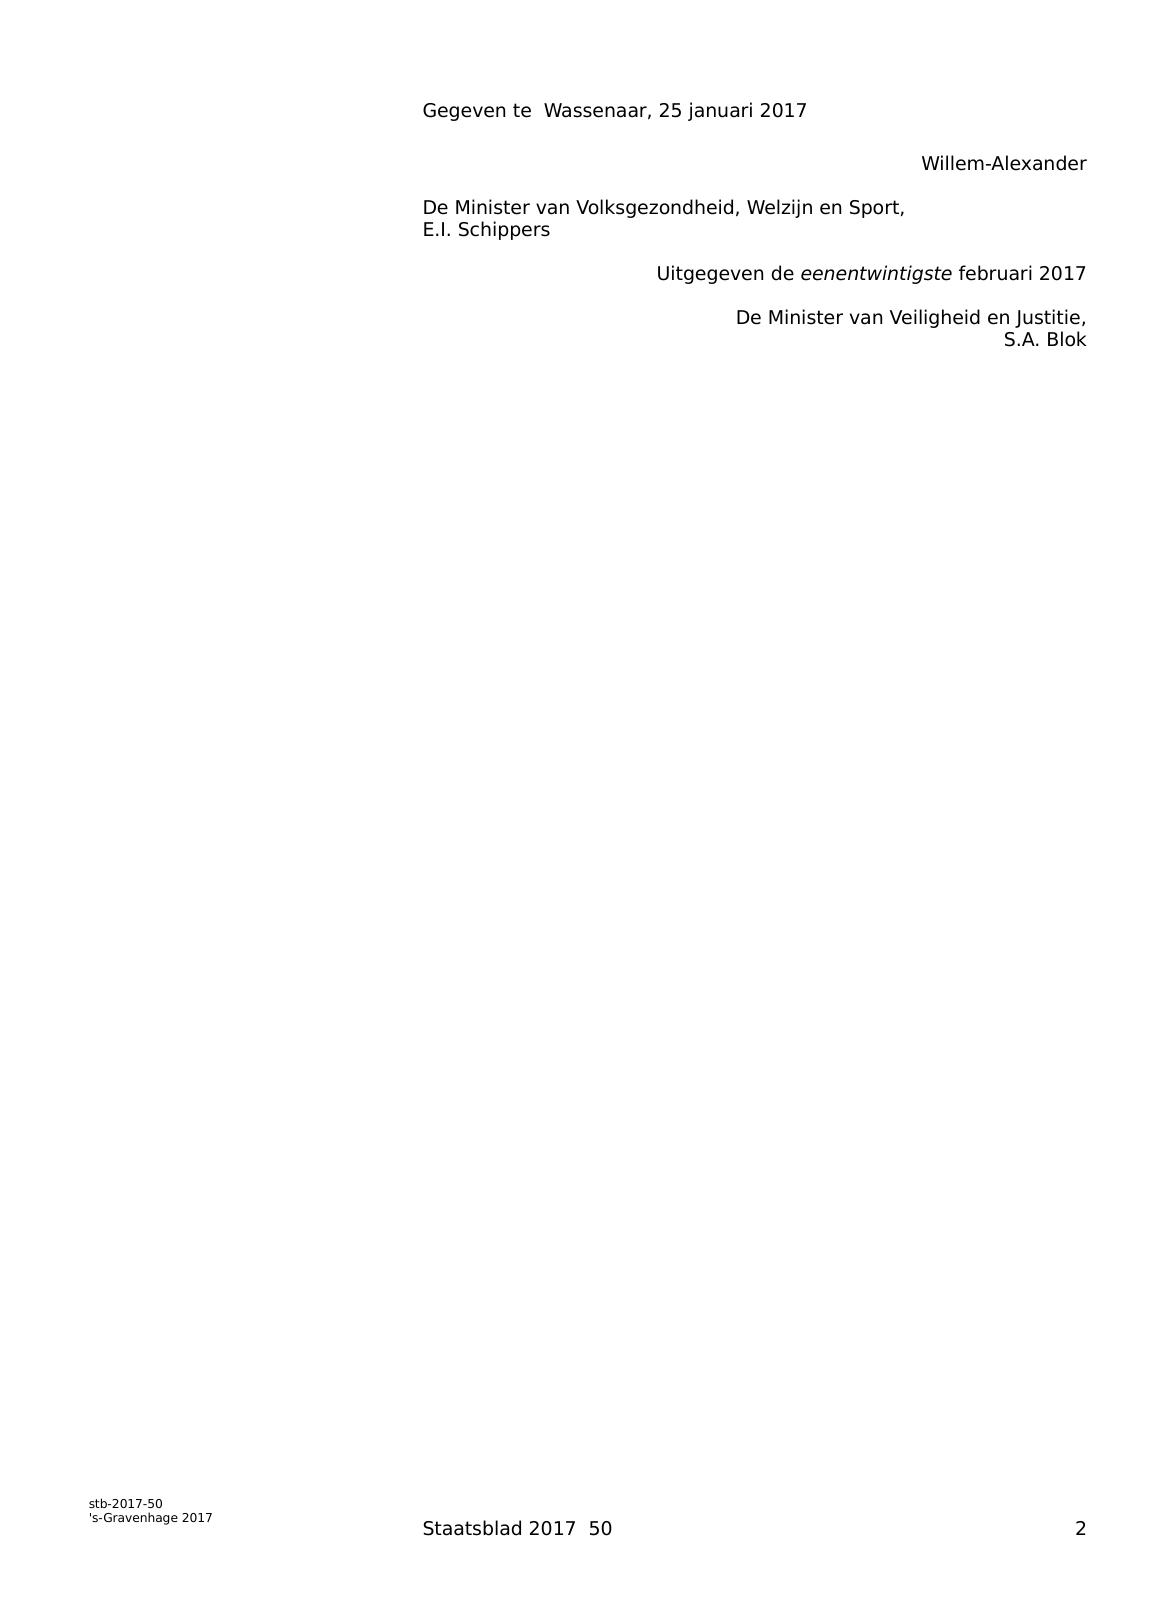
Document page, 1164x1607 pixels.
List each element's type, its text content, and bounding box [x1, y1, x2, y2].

text Uitgegeven de eenentwintigste februari 2017 [422, 263, 1087, 285]
text 's-Gravenhage 2017 [88, 1511, 323, 1525]
text Gegeven te Wassenaar, 25 januari 2017 [422, 100, 1087, 122]
text Willem-Alexander [422, 152, 1087, 174]
text De Minister van Volksgezondheid, Welzijn en Sport, E.I. Schippers [422, 197, 1087, 241]
text De Minister van Veiligheid en Justitie, S.A. Blok [422, 307, 1087, 351]
text stb-2017-50 [88, 1497, 323, 1511]
